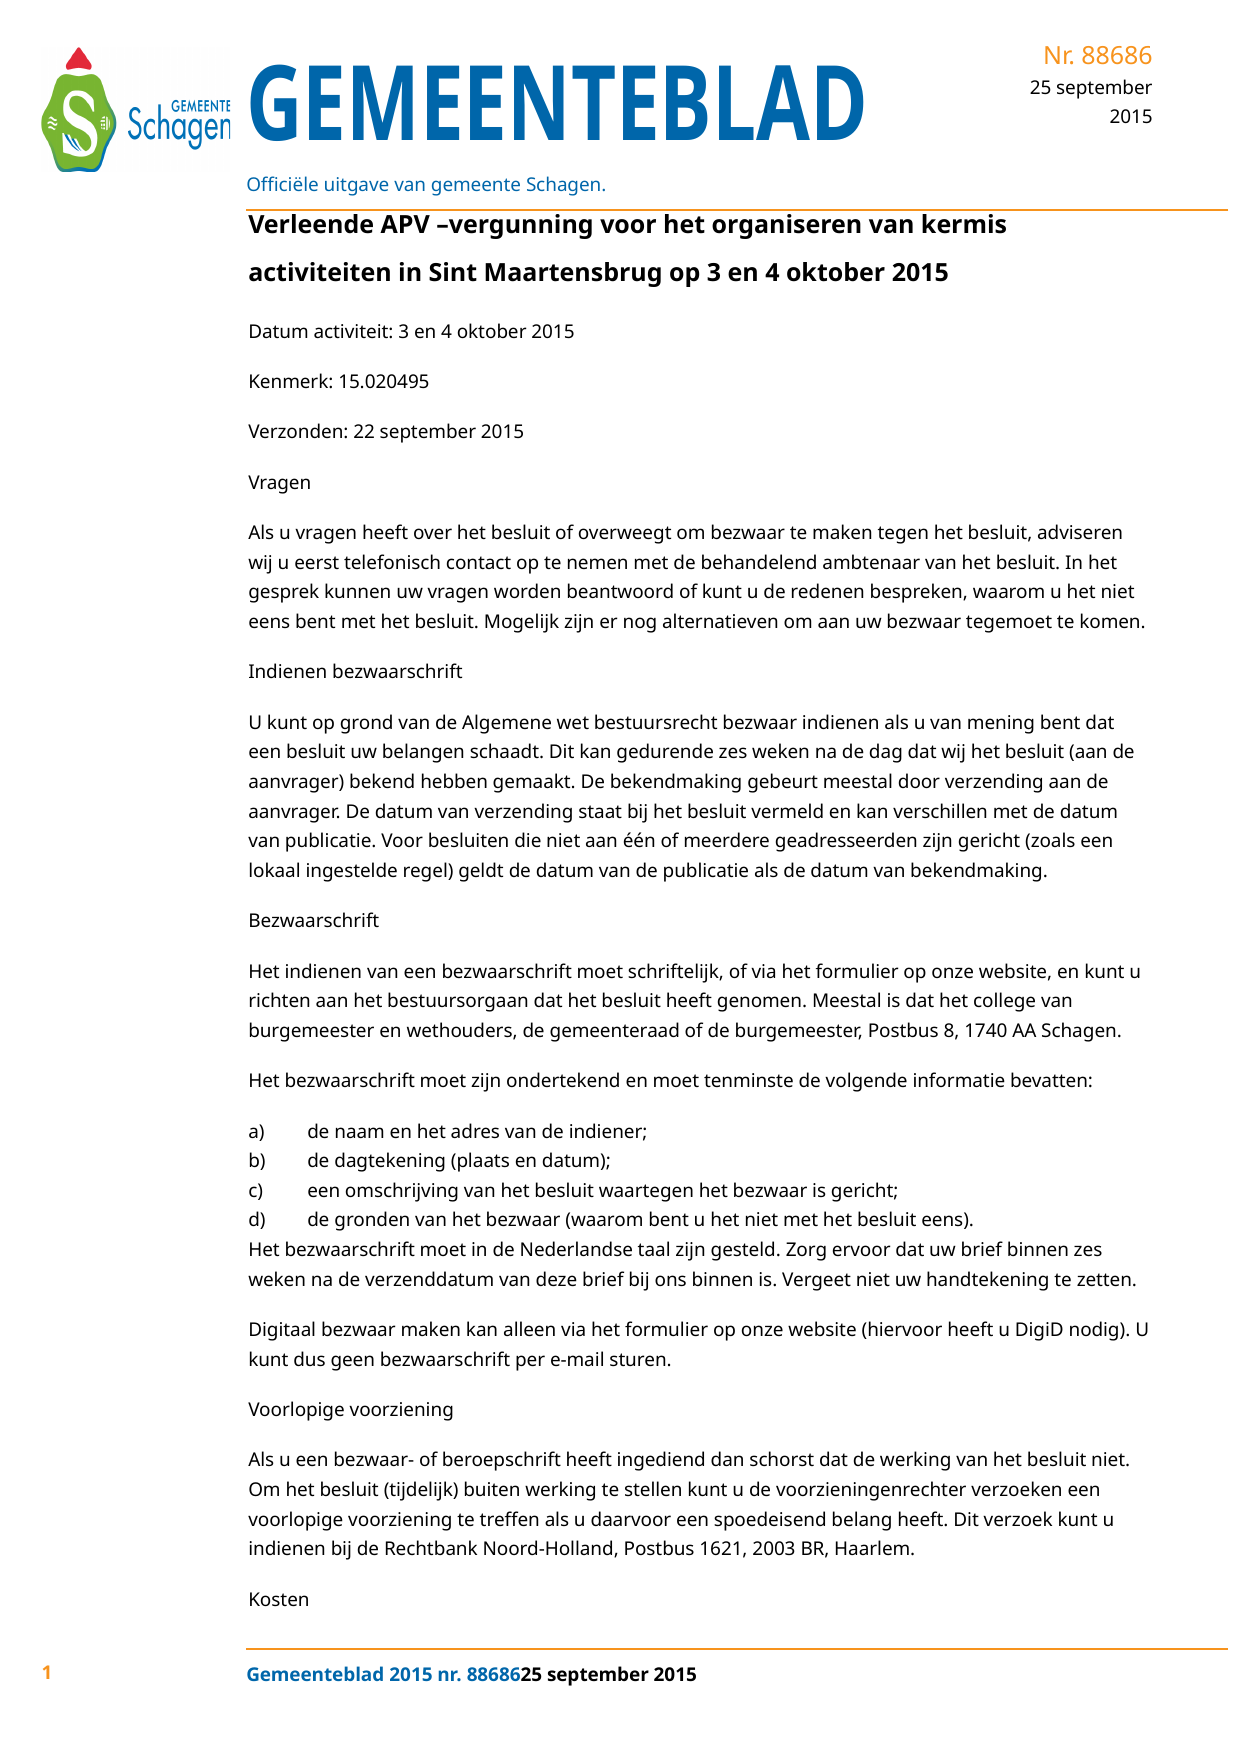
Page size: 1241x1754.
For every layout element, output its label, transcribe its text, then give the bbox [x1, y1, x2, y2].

text Verleende APV –vergunning voor het organiseren van kermis activiteiten in Sint Maartensbrug op 3 en 4 oktober 2015 [248, 211, 1152, 288]
text Kenmerk: 15.020495 [248, 368, 1152, 394]
list de gronden van het bezwaar (waarom bent u het niet met het besluit eens). [248, 1207, 1152, 1232]
text Datum activiteit: 3 en 4 oktober 2015 [248, 318, 1152, 344]
text Digitaal bezwaar maken kan alleen via het formulier op onze website (hiervoor heeft u DigiD nodig). U kunt dus geen bezwaarschrift per e-mail sturen. [248, 1316, 1152, 1372]
list een omschrijving van het besluit waartegen het bezwaar is gericht; [248, 1177, 1152, 1203]
text Als u een bezwaar- of beroepschrift heeft ingediend dan schorst dat de werking van het besluit niet. Om het besluit (tijdelijk) buiten werking te stellen kunt u de voorzieningenrechter verzoeken een voorlopige voorziening te treffen als u daarvoor een spoedeisend belang heeft. Dit verzoek kunt u indienen bij de Rechtbank Noord-Holland, Postbus 1621, 2003 BR, Haarlem. [248, 1447, 1152, 1561]
text Het bezwaarschrift moet zijn ondertekend en moet tenminste de volgende informatie bevatten: [248, 1067, 1152, 1093]
list de dagtekening (plaats en datum); [248, 1147, 1152, 1173]
text U kunt op grond van de Algemene wet bestuursrecht bezwaar indienen als u van mening bent dat een besluit uw belangen schaadt. Dit kan gedurende zes weken na de dag dat wij het besluit (aan de aanvrager) bekend hebben gemaakt. De bekendmaking gebeurt meestal door verzending aan de aanvrager. De datum van verzending staat bij het besluit vermeld en kan verschillen met de datum van publicatie. Voor besluiten die niet aan één of meerdere geadresseerden zijn gericht (zoals een lokaal ingestelde regel) geldt de datum van de publicatie als de datum van bekendmaking. [248, 709, 1152, 883]
text Als u vragen heeft over het besluit of overweegt om bezwaar te maken tegen het besluit, adviseren wij u eerst telefonisch contact op te nemen met de behandelend ambtenaar van het besluit. In het gesprek kunnen uw vragen worden beantwoord of kunt u de redenen bespreken, waarom u het niet eens bent met het besluit. Mogelijk zijn er nog alternatieven om aan uw bezwaar tegemoet te komen. [248, 519, 1152, 634]
text Vragen [248, 469, 1152, 495]
picture [41, 47, 231, 172]
text Verzonden: 22 september 2015 [248, 419, 1152, 444]
text Voorlopige voorziening [248, 1396, 1152, 1422]
text Indienen bezwaarschrift [248, 659, 1152, 684]
list de naam en het adres van de indiener; [248, 1118, 1152, 1144]
text Het bezwaarschrift moet in de Nederlandse taal zijn gesteld. Zorg ervoor dat uw brief binnen zes weken na de verzenddatum van deze brief bij ons binnen is. Vergeet niet uw handtekening te zetten. [248, 1236, 1152, 1292]
text Bezwaarschrift [248, 907, 1152, 933]
text Kosten [248, 1586, 1152, 1612]
text Het indienen van een bezwaarschrift moet schriftelijk, of via het formulier op onze website, en kunt u richten aan het bestuursorgaan dat het besluit heeft genomen. Meestal is dat het college van burgemeester en wethouders, de gemeenteraad of de burgemeester, Postbus 8, 1740 AA Schagen. [248, 958, 1152, 1043]
